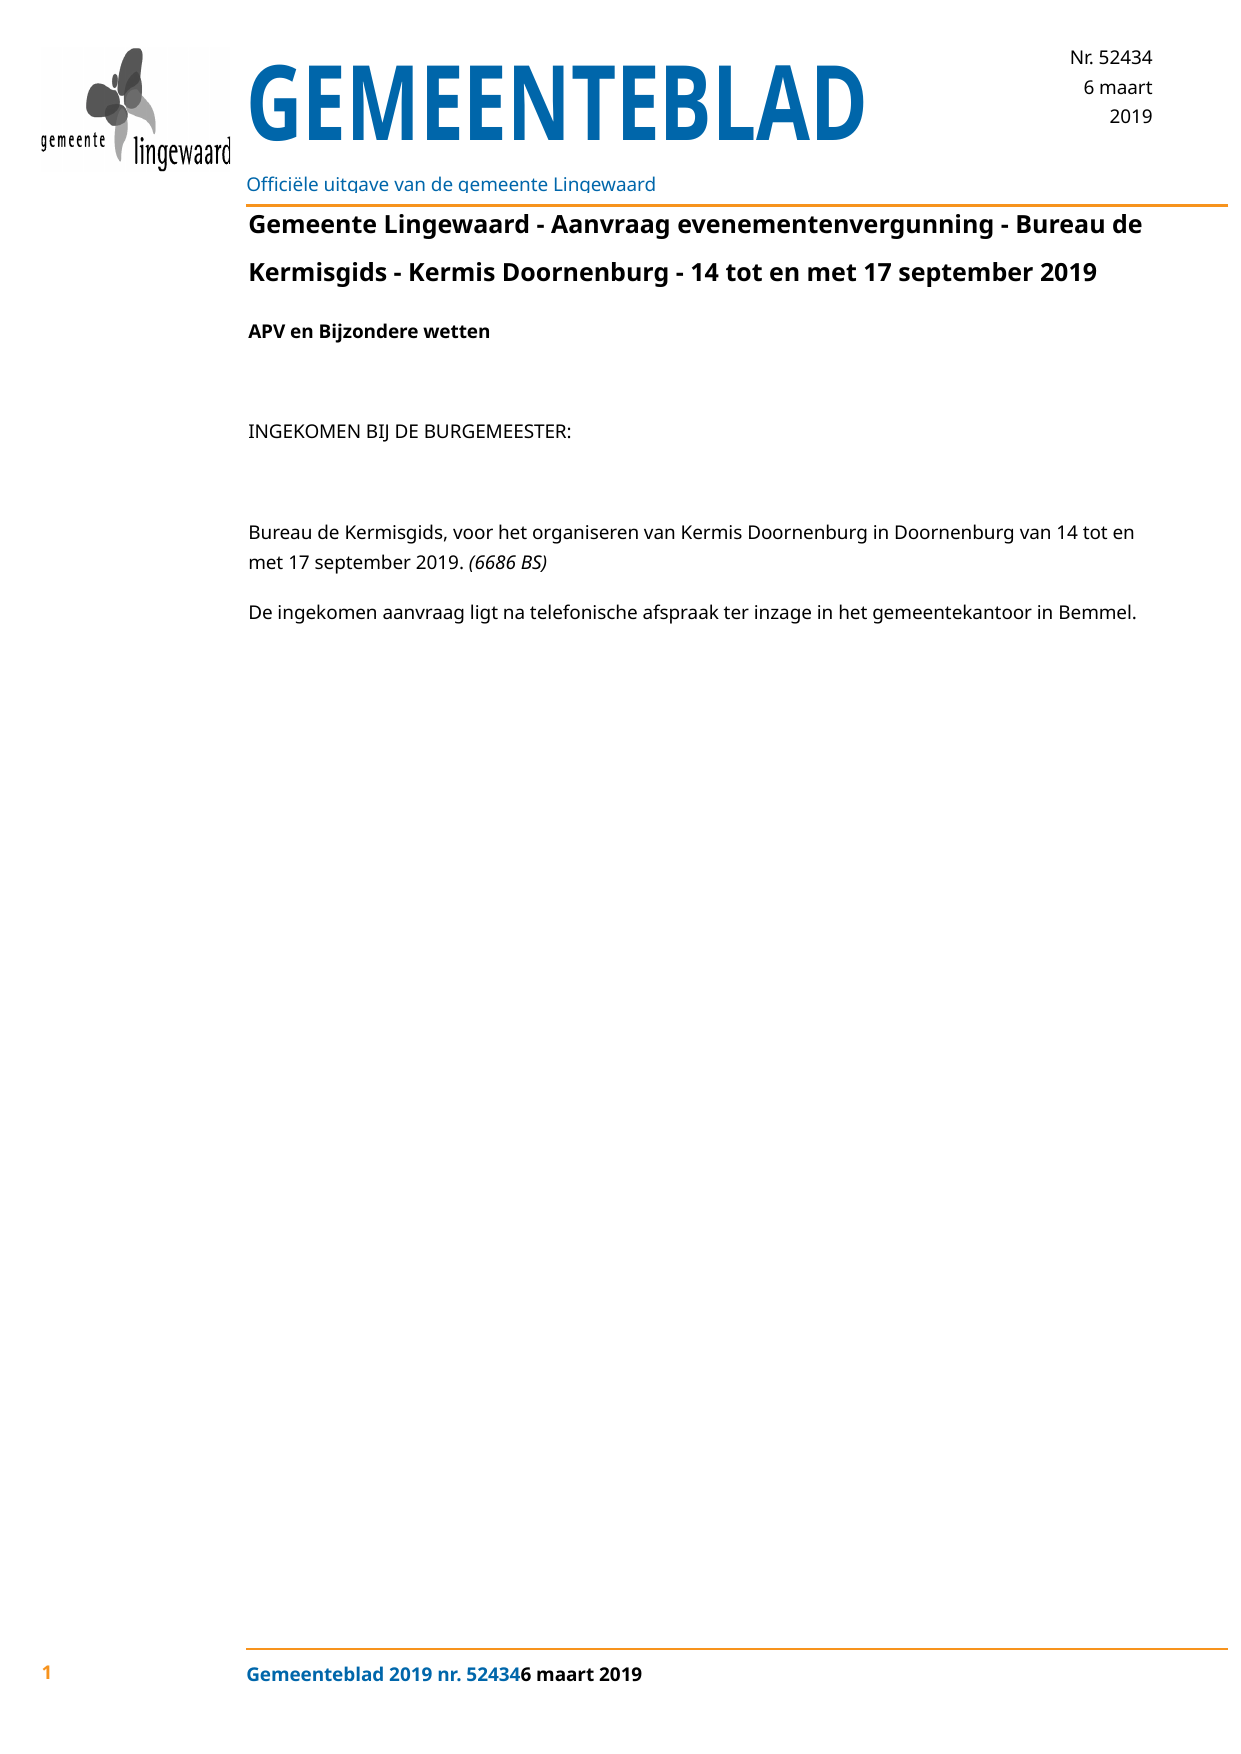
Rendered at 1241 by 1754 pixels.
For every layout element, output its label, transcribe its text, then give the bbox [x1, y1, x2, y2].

text De ingekomen aanvraag ligt na telefonische afspraak ter inzage in het gemeentekantoor in Bemmel. [248, 599, 1152, 625]
text APV en Bijzondere wetten [248, 318, 1152, 344]
text INGEKOMEN BIJ DE BURGEMEESTER: [248, 419, 1152, 444]
text Gemeente Lingewaard - Aanvraag evenementenvergunning - Bureau de Kermisgids - Kermis Doornenburg - 14 tot en met 17 september 2019 [248, 207, 1152, 288]
text Bureau de Kermisgids, voor het organiseren van Kermis Doornenburg in Doornenburg van 14 tot en met 17 september 2019. (6686 BS) [248, 519, 1152, 575]
picture [41, 47, 231, 172]
